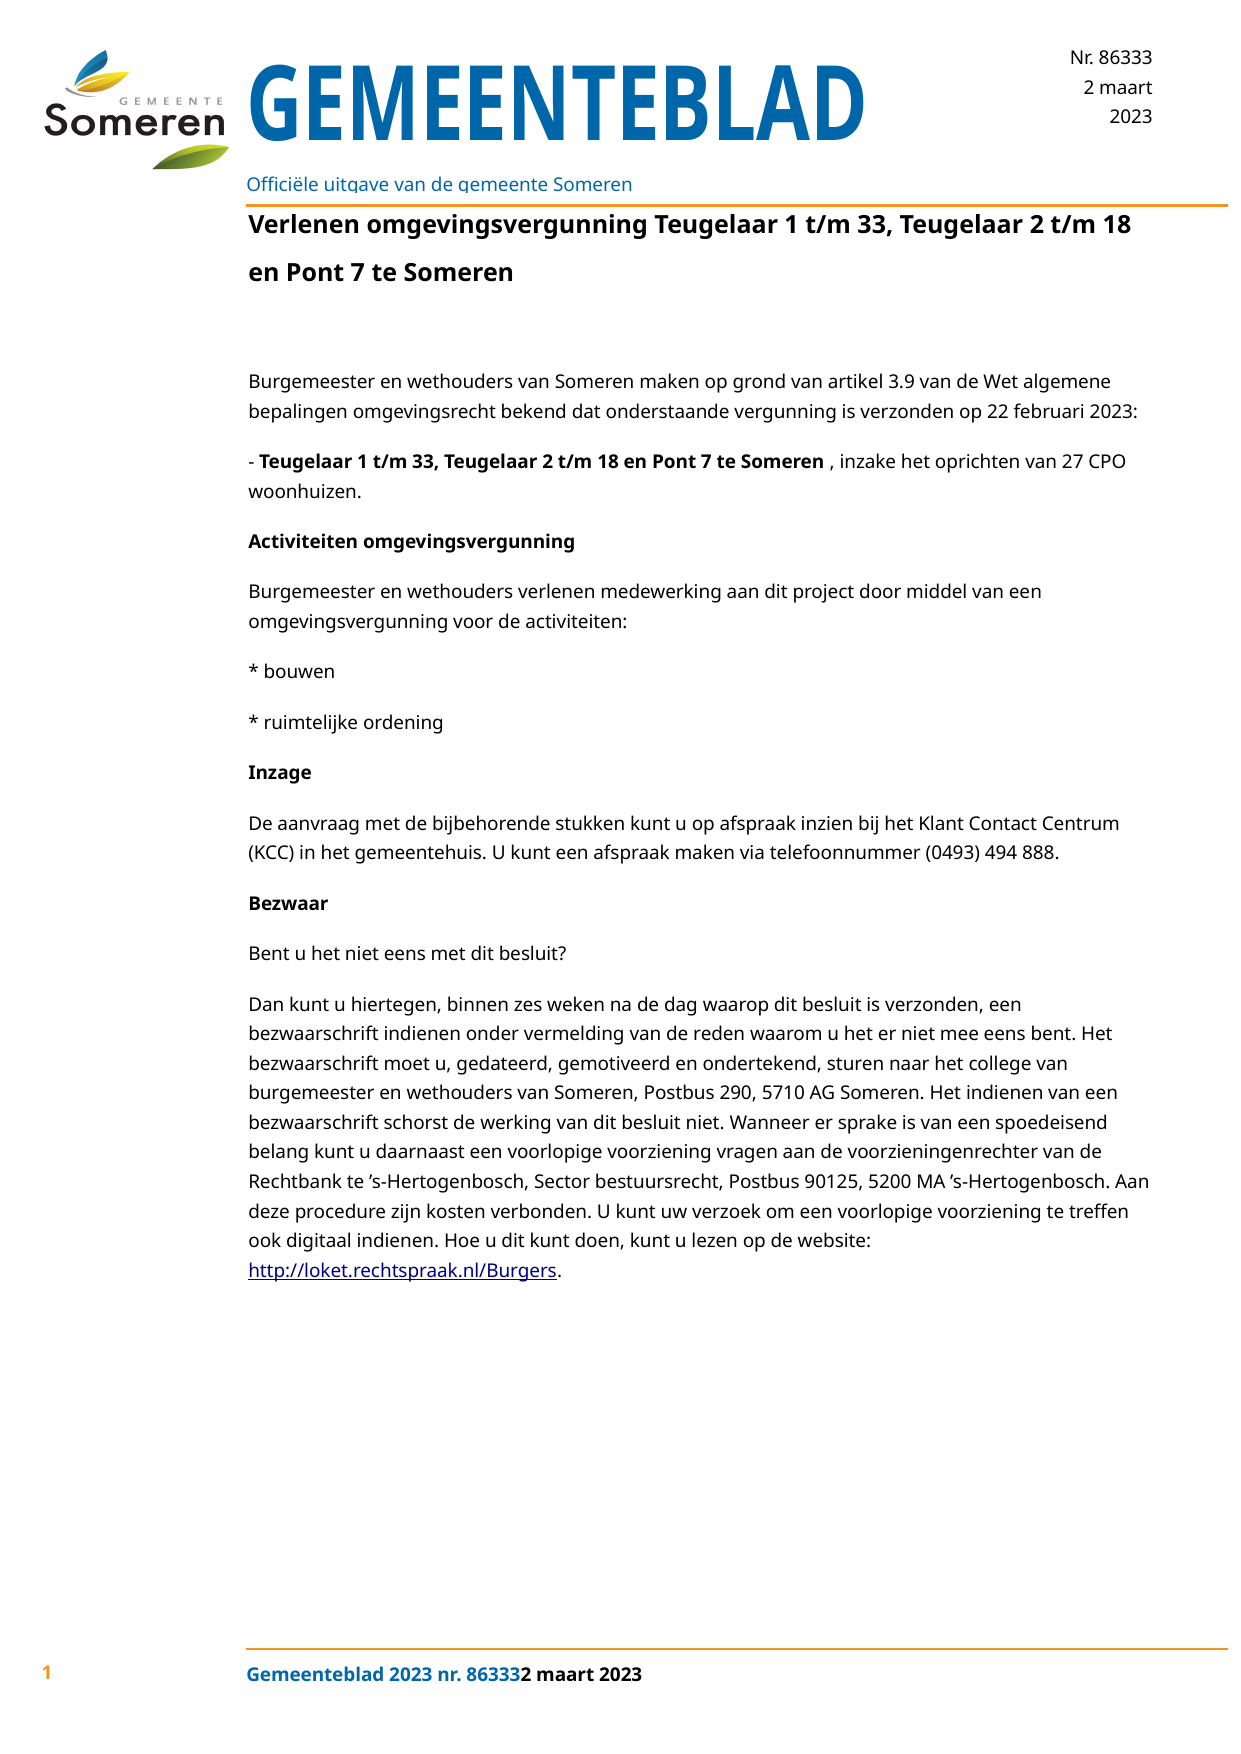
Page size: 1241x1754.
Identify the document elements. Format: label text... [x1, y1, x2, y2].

text De aanvraag met de bijbehorende stukken kunt u op afspraak inzien bij het Klant Contact Centrum (KCC) in het gemeentehuis. U kunt een afspraak maken via telefoonnummer (0493) 494 888. [248, 810, 1152, 865]
text Bent u het niet eens met dit besluit? [248, 940, 1152, 966]
text Bezwaar [248, 890, 1152, 916]
text Verlenen omgevingsvergunning Teugelaar 1 t/m 33, Teugelaar 2 t/m 18 en Pont 7 te Someren [248, 207, 1152, 288]
text Inzage [248, 759, 1152, 785]
text - Teugelaar 1 t/m 33, Teugelaar 2 t/m 18 en Pont 7 te Someren , inzake het oprichten van 27 CPO woonhuizen. [248, 448, 1152, 504]
picture [41, 47, 231, 172]
text Burgemeester en wethouders verlenen medewerking aan dit project door middel van een omgevingsvergunning voor de activiteiten: [248, 579, 1152, 634]
text Activiteiten omgevingsvergunning [248, 528, 1152, 554]
text * ruimtelijke ordening [248, 709, 1152, 735]
text Burgemeester en wethouders van Someren maken op grond van artikel 3.9 van de Wet algemene bepalingen omgevingsrecht bekend dat onderstaande vergunning is verzonden op 22 februari 2023: [248, 368, 1152, 424]
text Dan kunt u hiertegen, binnen zes weken na de dag waarop dit besluit is verzonden, een bezwaarschrift indienen onder vermelding van de reden waarom u het er niet mee eens bent. Het bezwaarschrift moet u, gedateerd, gemotiveerd en ondertekend, sturen naar het college van burgemeester en wethouders van Someren, Postbus 290, 5710 AG Someren. Het indienen van een bezwaarschrift schorst de werking van dit besluit niet. Wanneer er sprake is van een spoedeisend belang kunt u daarnaast een voorlopige voorziening vragen aan de voorzieningenrechter van de Rechtbank te ’s-Hertogenbosch, Sector bestuursrecht, Postbus 90125, 5200 MA ’s-Hertogenbosch. Aan deze procedure zijn kosten verbonden. U kunt uw verzoek om een voorlopige voorziening te treffen ook digitaal indienen. Hoe u dit kunt doen, kunt u lezen op de website: http://loket.rechtspraak.nl/Burgers. [248, 991, 1152, 1283]
text * bouwen [248, 659, 1152, 684]
